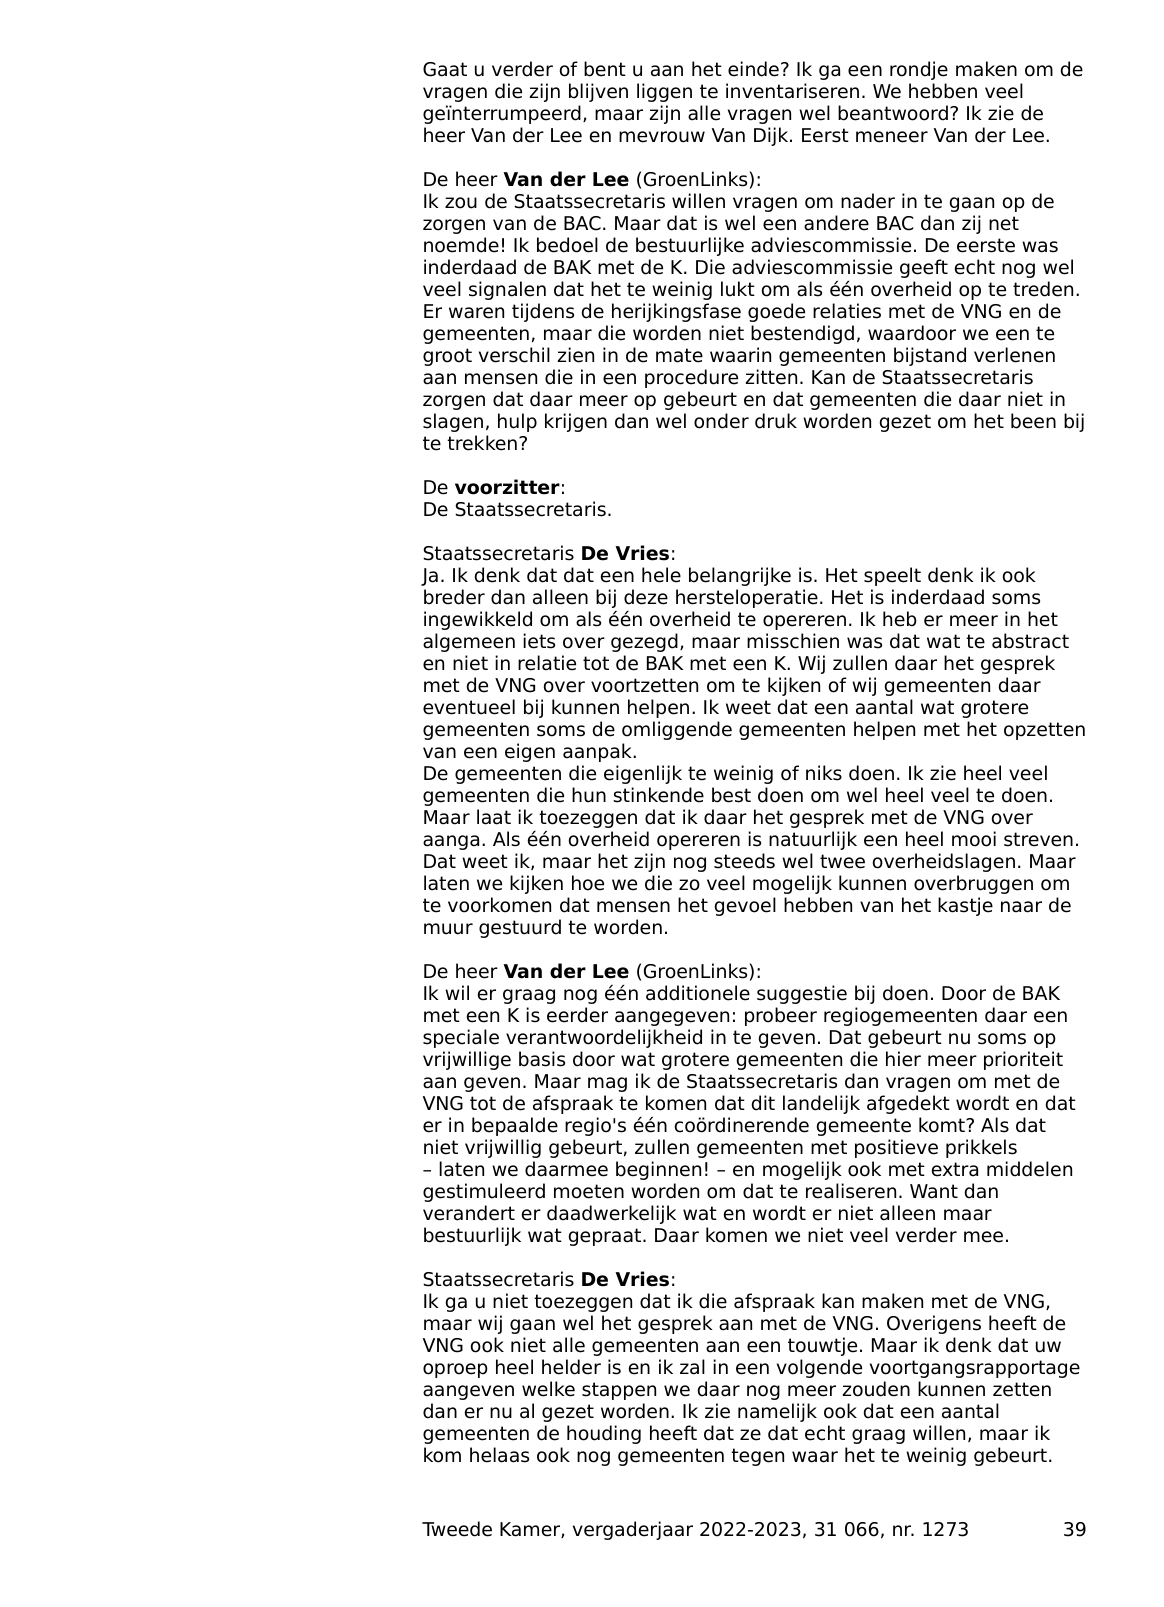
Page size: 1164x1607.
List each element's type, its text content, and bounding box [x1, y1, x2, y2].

text Staatssecretaris De Vries: [422, 1269, 1087, 1291]
text Ja. Ik denk dat dat een hele belangrijke is. Het speelt denk ik ook breder dan alleen bij deze hersteloperatie. Het is inderdaad soms ingewikkeld om als één overheid te opereren. Ik heb er meer in het algemeen iets over gezegd, maar misschien was dat wat te abstract en niet in relatie tot de BAK met een K. Wij zullen daar het gesprek met de VNG over voortzetten om te kijken of wij gemeenten daar eventueel bij kunnen helpen. Ik weet dat een aantal wat grotere gemeenten soms de omliggende gemeenten helpen met het opzetten van een eigen aanpak. [422, 565, 1087, 763]
text Ik ga u niet toezeggen dat ik die afspraak kan maken met de VNG, maar wij gaan wel het gesprek aan met de VNG. Overigens heeft de VNG ook niet alle gemeenten aan een touwtje. Maar ik denk dat uw oproep heel helder is en ik zal in een volgende voortgangsrapportage aangeven welke stappen we daar nog meer zouden kunnen zetten dan er nu al gezet worden. Ik zie namelijk ook dat een aantal gemeenten de houding heeft dat ze dat echt graag willen, maar ik kom helaas ook nog gemeenten tegen waar het te weinig gebeurt. [422, 1291, 1087, 1467]
text De heer Van der Lee (GroenLinks): [422, 169, 1087, 191]
text Ik wil er graag nog één additionele suggestie bij doen. Door de BAK met een K is eerder aangegeven: probeer regiogemeenten daar een speciale verantwoordelijkheid in te geven. Dat gebeurt nu soms op vrijwillige basis door wat grotere gemeenten die hier meer prioriteit aan geven. Maar mag ik de Staatssecretaris dan vragen om met de VNG tot de afspraak te komen dat dit landelijk afgedekt wordt en dat er in bepaalde regio's één coördinerende gemeente komt? Als dat niet vrijwillig gebeurt, zullen gemeenten met positieve prikkels – laten we daarmee beginnen! – en mogelijk ook met extra middelen gestimuleerd moeten worden om dat te realiseren. Want dan verandert er daadwerkelijk wat en wordt er niet alleen maar bestuurlijk wat gepraat. Daar komen we niet veel verder mee. [422, 983, 1087, 1247]
text Gaat u verder of bent u aan het einde? Ik ga een rondje maken om de vragen die zijn blijven liggen te inventariseren. We hebben veel geïnterrumpeerd, maar zijn alle vragen wel beantwoord? Ik zie de heer Van der Lee en mevrouw Van Dijk. Eerst meneer Van der Lee. [422, 59, 1087, 147]
text De gemeenten die eigenlijk te weinig of niks doen. Ik zie heel veel gemeenten die hun stinkende best doen om wel heel veel te doen. Maar laat ik toezeggen dat ik daar het gesprek met de VNG over aanga. Als één overheid opereren is natuurlijk een heel mooi streven. Dat weet ik, maar het zijn nog steeds wel twee overheidslagen. Maar laten we kijken hoe we die zo veel mogelijk kunnen overbruggen om te voorkomen dat mensen het gevoel hebben van het kastje naar de muur gestuurd te worden. [422, 763, 1087, 939]
text De Staatssecretaris. [422, 499, 1087, 521]
text Staatssecretaris De Vries: [422, 543, 1087, 565]
text Ik zou de Staatssecretaris willen vragen om nader in te gaan op de zorgen van de BAC. Maar dat is wel een andere BAC dan zij net noemde! Ik bedoel de bestuurlijke adviescommissie. De eerste was inderdaad de BAK met de K. Die adviescommissie geeft echt nog wel veel signalen dat het te weinig lukt om als één overheid op te treden. Er waren tijdens de herijkingsfase goede relaties met de VNG en de gemeenten, maar die worden niet bestendigd, waardoor we een te groot verschil zien in de mate waarin gemeenten bijstand verlenen aan mensen die in een procedure zitten. Kan de Staatssecretaris zorgen dat daar meer op gebeurt en dat gemeenten die daar niet in slagen, hulp krijgen dan wel onder druk worden gezet om het been bij te trekken? [422, 191, 1087, 455]
text De heer Van der Lee (GroenLinks): [422, 961, 1087, 983]
text De voorzitter: [422, 477, 1087, 499]
